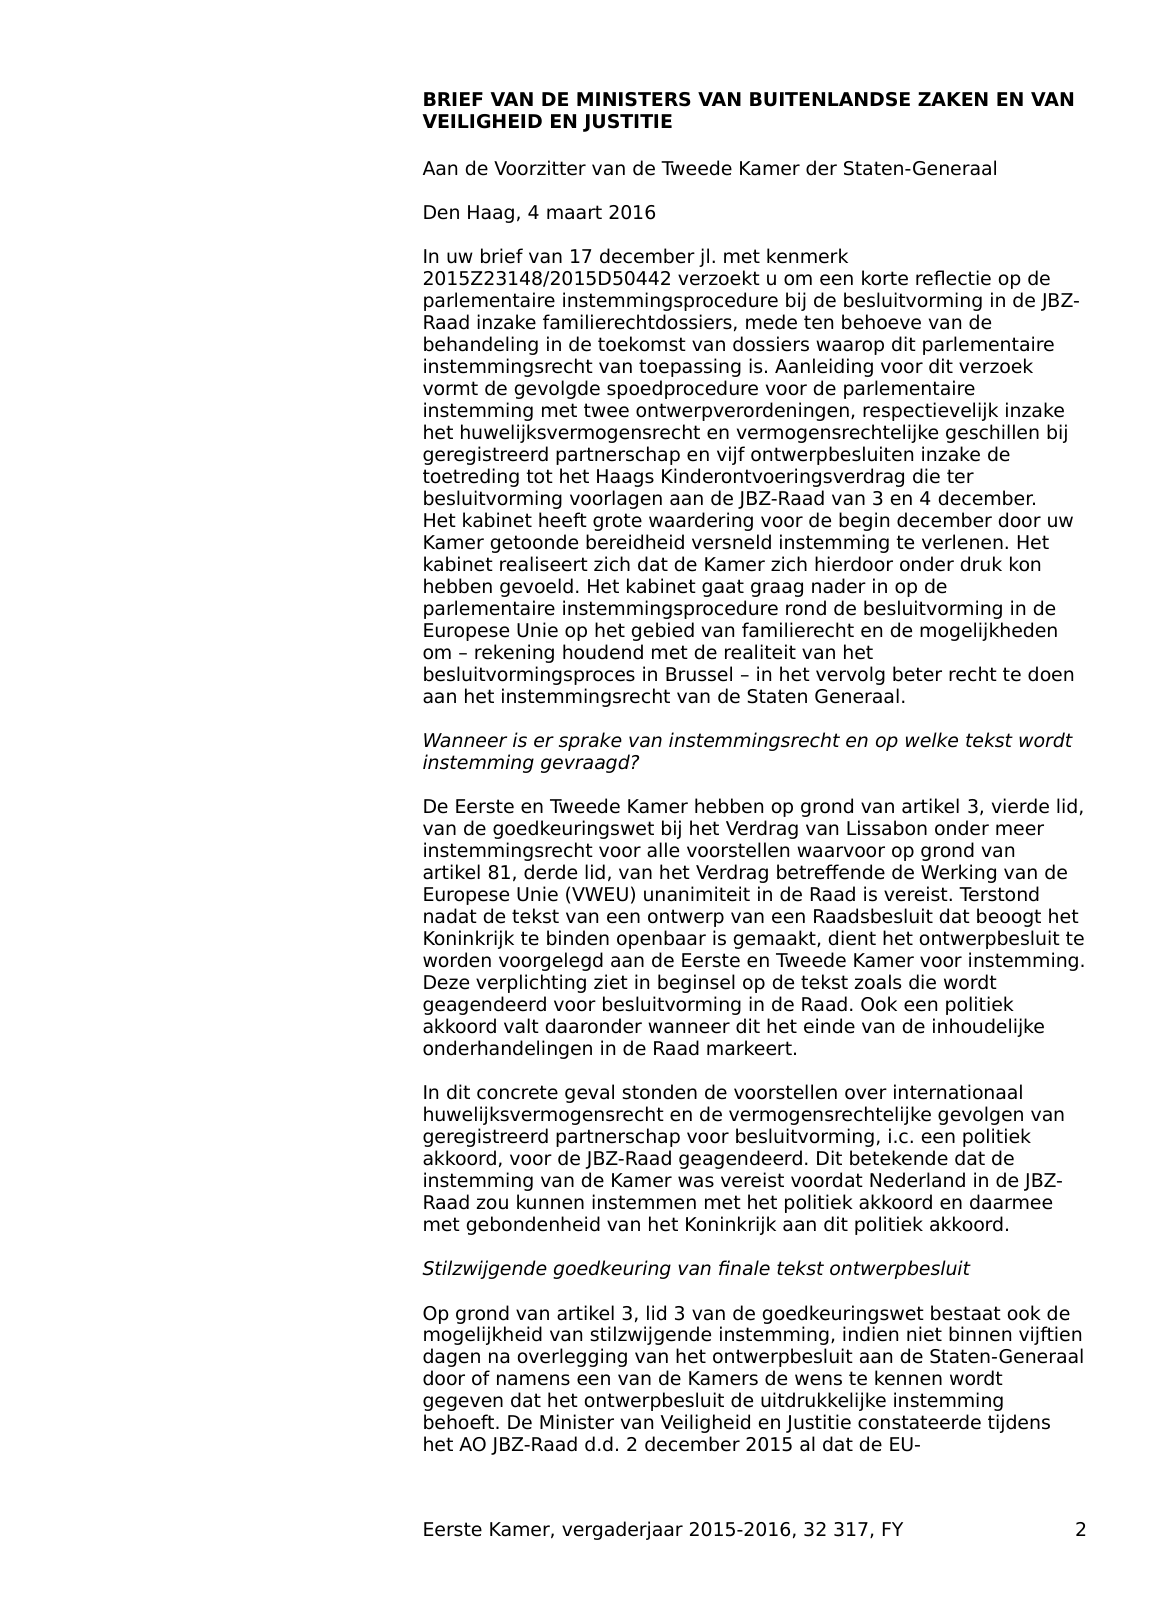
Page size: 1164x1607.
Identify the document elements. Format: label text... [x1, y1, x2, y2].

subtitle Stilzwijgende goedkeuring van finale tekst ontwerpbesluit [422, 1258, 1087, 1280]
text In dit concrete geval stonden de voorstellen over internationaal huwelijksvermogensrecht en de vermogensrechtelijke gevolgen van geregistreerd partnerschap voor besluitvorming, i.c. een politiek akkoord, voor de JBZ-Raad geagendeerd. Dit betekende dat de instemming van de Kamer was vereist voordat Nederland in de JBZ-Raad zou kunnen instemmen met het politiek akkoord en daarmee met gebondenheid van het Koninkrijk aan dit politiek akkoord. [422, 1082, 1087, 1236]
text Aan de Voorzitter van de Tweede Kamer der Staten-Generaal [422, 158, 1087, 180]
text De Eerste en Tweede Kamer hebben op grond van artikel 3, vierde lid, van de goedkeuringswet bij het Verdrag van Lissabon onder meer instemmingsrecht voor alle voorstellen waarvoor op grond van artikel 81, derde lid, van het Verdrag betreffende de Werking van de Europese Unie (VWEU) unanimiteit in de Raad is vereist. Terstond nadat de tekst van een ontwerp van een Raadsbesluit dat beoogt het Koninkrijk te binden openbaar is gemaakt, dient het ontwerpbesluit te worden voorgelegd aan de Eerste en Tweede Kamer voor instemming. Deze verplichting ziet in beginsel op de tekst zoals die wordt geagendeerd voor besluitvorming in de Raad. Ook een politiek akkoord valt daaronder wanneer dit het einde van de inhoudelijke onderhandelingen in de Raad markeert. [422, 796, 1087, 1060]
text Het kabinet heeft grote waardering voor de begin december door uw Kamer getoonde bereidheid versneld instemming te verlenen. Het kabinet realiseert zich dat de Kamer zich hierdoor onder druk kon hebben gevoeld. Het kabinet gaat graag nader in op de parlementaire instemmingsprocedure rond de besluitvorming in de Europese Unie op het gebied van familierecht en de mogelijkheden om – rekening houdend met de realiteit van het besluitvormingsproces in Brussel – in het vervolg beter recht te doen aan het instemmingsrecht van de Staten Generaal. [422, 510, 1087, 708]
text Op grond van artikel 3, lid 3 van de goedkeuringswet bestaat ook de mogelijkheid van stilzwijgende instemming, indien niet binnen vijftien dagen na overlegging van het ontwerpbesluit aan de Staten-Generaal door of namens een van de Kamers de wens te kennen wordt gegeven dat het ontwerpbesluit de uitdrukkelijke instemming behoeft. De Minister van Veiligheid en Justitie constateerde tijdens het AO JBZ-Raad d.d. 2 december 2015 al dat de EU- [422, 1302, 1087, 1456]
subtitle BRIEF VAN DE MINISTERS VAN BUITENLANDSE ZAKEN EN VAN VEILIGHEID EN JUSTITIE [422, 89, 1087, 133]
text Den Haag, 4 maart 2016 [422, 202, 1087, 224]
subtitle Wanneer is er sprake van instemmingsrecht en op welke tekst wordt instemming gevraagd? [422, 730, 1087, 774]
text In uw brief van 17 december jl. met kenmerk 2015Z23148/2015D50442 verzoekt u om een korte reflectie op de parlementaire instemmingsprocedure bij de besluitvorming in de JBZ-Raad inzake familierechtdossiers, mede ten behoeve van de behandeling in de toekomst van dossiers waarop dit parlementaire instemmingsrecht van toepassing is. Aanleiding voor dit verzoek vormt de gevolgde spoedprocedure voor de parlementaire instemming met twee ontwerpverordeningen, respectievelijk inzake het huwelijksvermogensrecht en vermogensrechtelijke geschillen bij geregistreerd partnerschap en vijf ontwerpbesluiten inzake de toetreding tot het Haags Kinderontvoeringsverdrag die ter besluitvorming voorlagen aan de JBZ-Raad van 3 en 4 december. [422, 246, 1087, 510]
